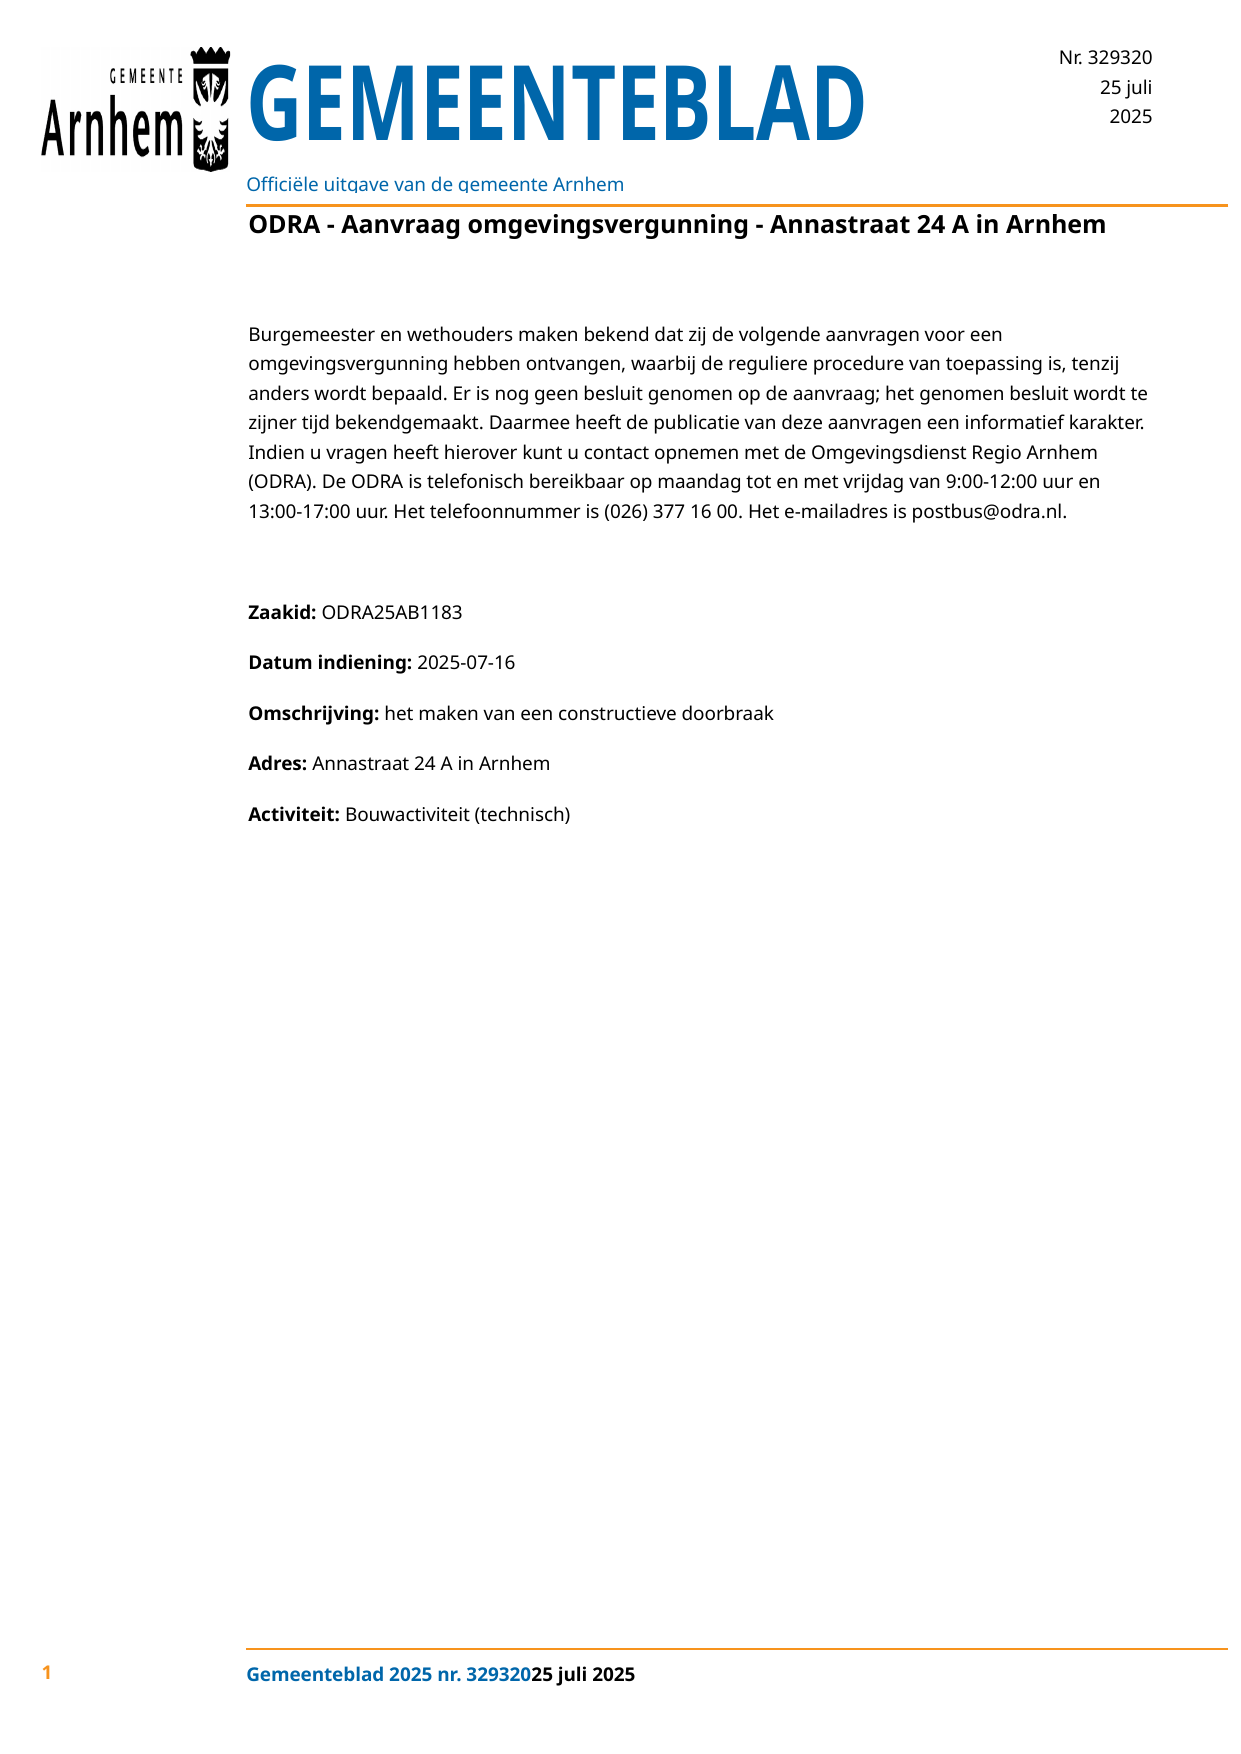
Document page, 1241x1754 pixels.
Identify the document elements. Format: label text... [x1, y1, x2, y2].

text ODRA - Aanvraag omgevingsvergunning - Annastraat 24 A in Arnhem [248, 207, 1152, 241]
text Datum indiening: 2025-07-16 [248, 649, 1152, 675]
text Zaakid: ODRA25AB1183 [248, 599, 1152, 625]
text Activiteit: Bouwactiviteit (technisch) [248, 801, 1152, 826]
text Omschrijving: het maken van een constructieve doorbraak [248, 700, 1152, 726]
picture [41, 47, 231, 172]
text Burgemeester en wethouders maken bekend dat zij de volgende aanvragen voor een omgevingsvergunning hebben ontvangen, waarbij de reguliere procedure van toepassing is, tenzij anders wordt bepaald. Er is nog geen besluit genomen op de aanvraag; het genomen besluit wordt te zijner tijd bekendgemaakt. Daarmee heeft de publicatie van deze aanvragen een informatief karakter. Indien u vragen heeft hierover kunt u contact opnemen met de Omgevingsdienst Regio Arnhem (ODRA). De ODRA is telefonisch bereikbaar op maandag tot en met vrijdag van 9:00-12:00 uur en 13:00-17:00 uur. Het telefoonnummer is (026) 377 16 00. Het e-mailadres is postbus@odra.nl. [248, 321, 1152, 524]
text Adres: Annastraat 24 A in Arnhem [248, 750, 1152, 776]
